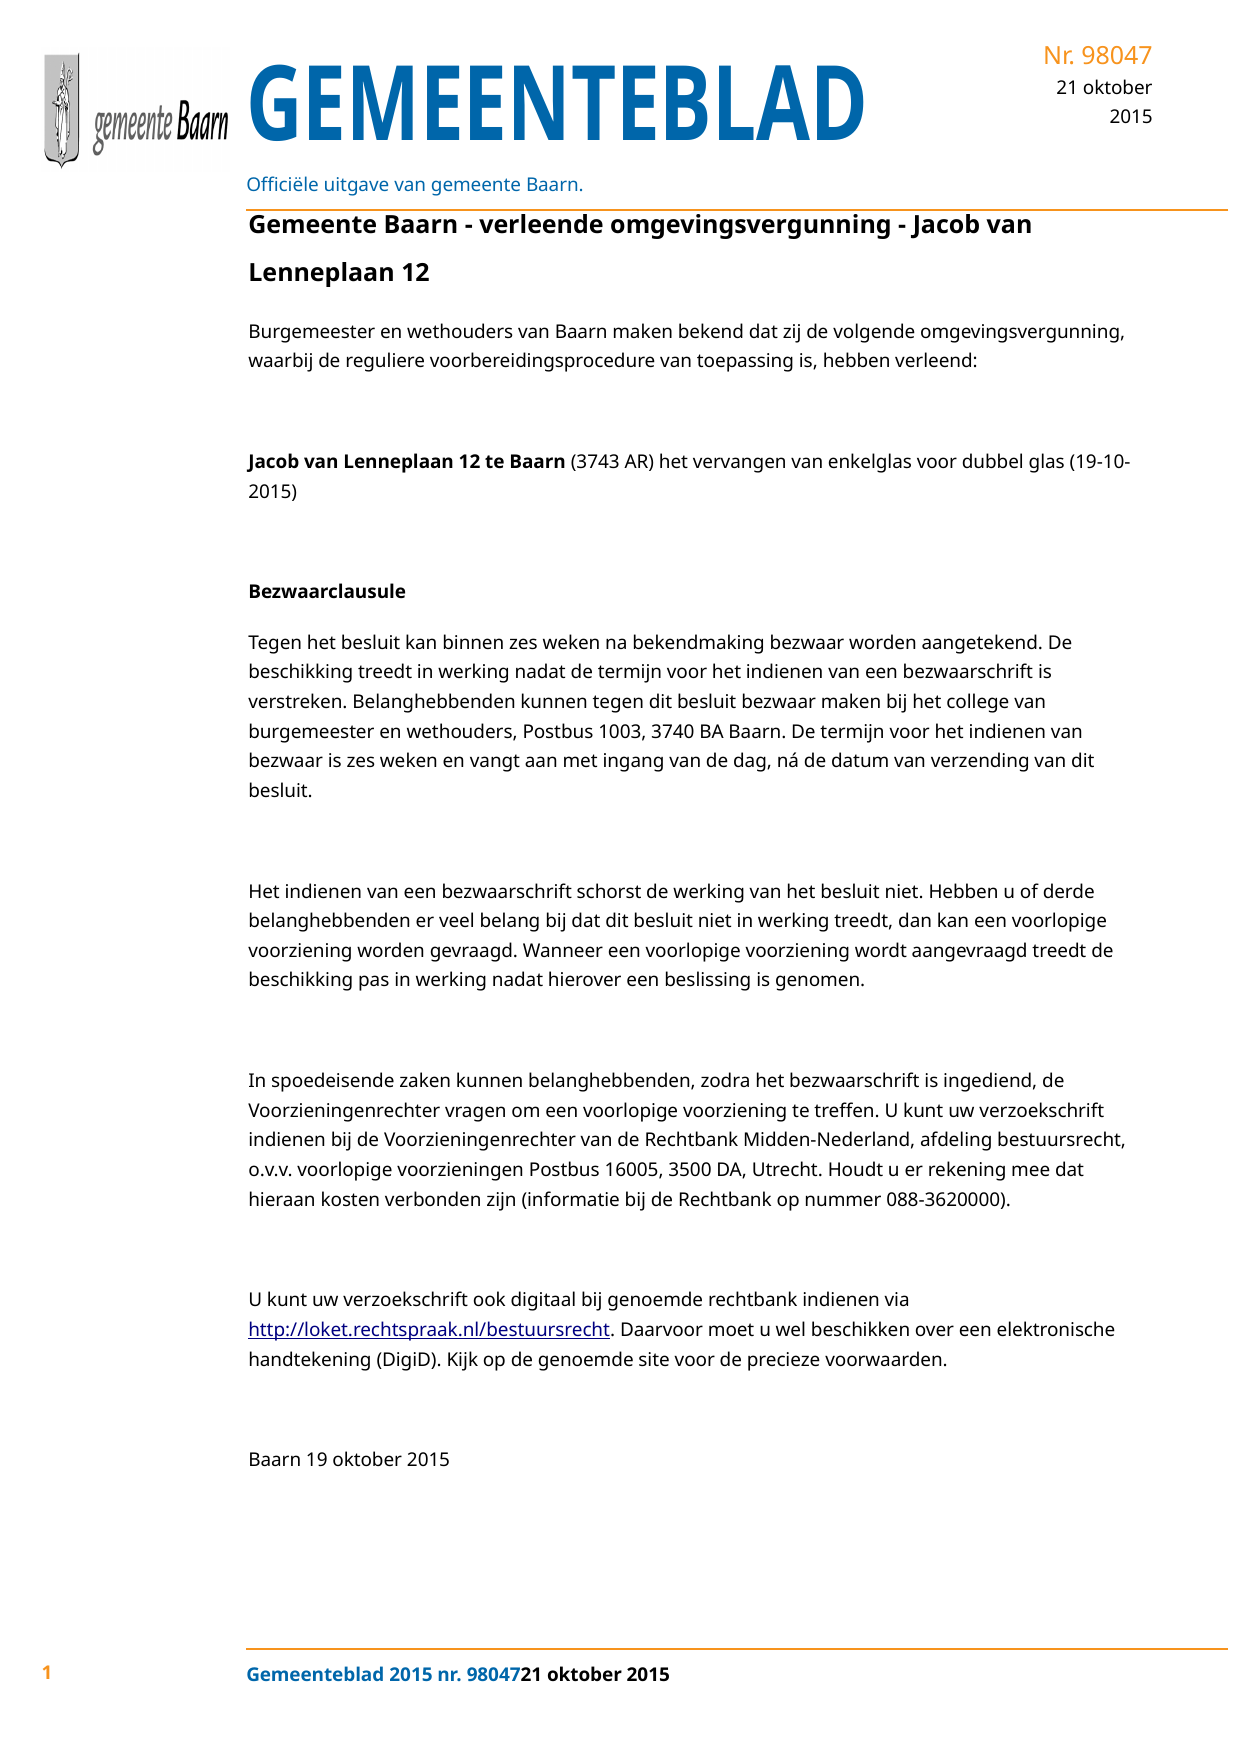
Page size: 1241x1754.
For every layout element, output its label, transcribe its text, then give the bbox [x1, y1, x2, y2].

text Baarn 19 oktober 2015 [248, 1447, 1152, 1472]
text U kunt uw verzoekschrift ook digitaal bij genoemde rechtbank indienen via http://loket.rechtspraak.nl/bestuursrecht. Daarvoor moet u wel beschikken over een elektronische handtekening (DigiD). Kijk op de genoemde site voor de precieze voorwaarden. [248, 1287, 1152, 1372]
text In spoedeisende zaken kunnen belanghebbenden, zodra het bezwaarschrift is ingediend, de Voorzieningenrechter vragen om een voorlopige voorziening te treffen. U kunt uw verzoekschrift indienen bij de Voorzieningenrechter van de Rechtbank Midden-Nederland, afdeling bestuursrecht, o.v.v. voorlopige voorzieningen Postbus 16005, 3500 DA, Utrecht. Houdt u er rekening mee dat hieraan kosten verbonden zijn (informatie bij de Rechtbank op nummer 088-3620000). [248, 1067, 1152, 1212]
text Jacob van Lenneplaan 12 te Baarn (3743 AR) het vervangen van enkelglas voor dubbel glas (19-10-2015) [248, 448, 1152, 504]
text Bezwaarclausule [248, 579, 1152, 604]
picture [41, 47, 231, 172]
text Gemeente Baarn - verleende omgevingsvergunning - Jacob van Lenneplaan 12 [248, 211, 1152, 288]
text Het indienen van een bezwaarschrift schorst de werking van het besluit niet. Hebben u of derde belanghebbenden er veel belang bij dat dit besluit niet in werking treedt, dan kan een voorlopige voorziening worden gevraagd. Wanneer een voorlopige voorziening wordt aangevraagd treedt de beschikking pas in werking nadat hierover een beslissing is genomen. [248, 878, 1152, 992]
text Tegen het besluit kan binnen zes weken na bekendmaking bezwaar worden aangetekend. De beschikking treedt in werking nadat de termijn voor het indienen van een bezwaarschrift is verstreken. Belanghebbenden kunnen tegen dit besluit bezwaar maken bij het college van burgemeester en wethouders, Postbus 1003, 3740 BA Baarn. De termijn voor het indienen van bezwaar is zes weken en vangt aan met ingang van de dag, ná de datum van verzending van dit besluit. [248, 629, 1152, 803]
text Burgemeester en wethouders van Baarn maken bekend dat zij de volgende omgevingsvergunning, waarbij de reguliere voorbereidingsprocedure van toepassing is, hebben verleend: [248, 318, 1152, 373]
